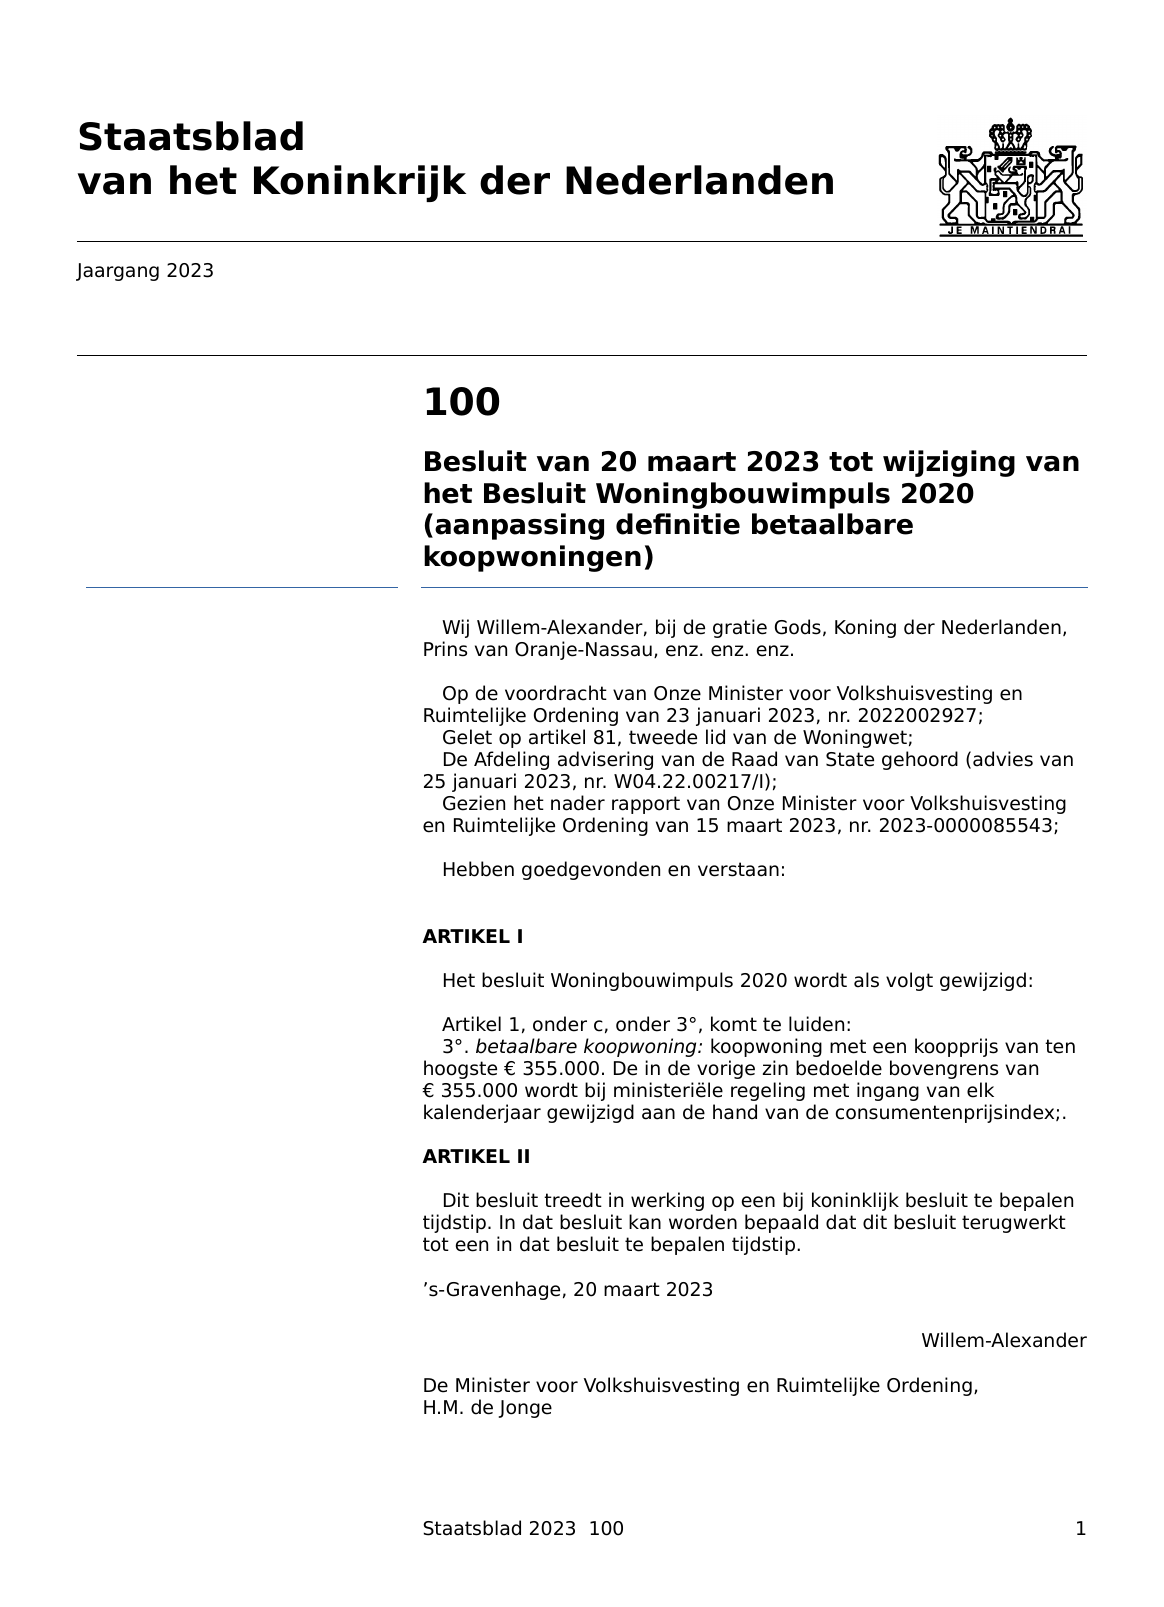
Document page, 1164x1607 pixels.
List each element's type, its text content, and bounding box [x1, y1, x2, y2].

table_header [886, 100, 1087, 241]
text Dit besluit treedt in werking op een bij koninklijk besluit te bepalen tijdstip. In dat besluit kan worden bepaald dat dit besluit terugwerkt tot een in dat besluit te bepalen tijdstip. [422, 1190, 1087, 1256]
text 3°. betaalbare koopwoning: koopwoning met een koopprijs van ten hoogste € 355.000. De in de vorige zin bedoelde bovengrens van € 355.000 wordt bij ministeriële regeling met ingang van elk kalenderjaar gewijzigd aan de hand van de consumentenprijsindex;. [422, 1036, 1087, 1124]
text Gelet op artikel 81, tweede lid van de Woningwet; [422, 727, 1087, 749]
picture [936, 115, 1087, 240]
text Gezien het nader rapport van Onze Minister voor Volkshuisvesting en Ruimtelijke Ordening van 15 maart 2023, nr. 2023-0000085543; [422, 793, 1087, 837]
text Artikel 1, onder c, onder 3°, komt te luiden: [422, 1014, 1087, 1036]
text De Minister voor Volkshuisvesting en Ruimtelijke Ordening, H.M. de Jonge [422, 1374, 1087, 1418]
subtitle 100 [422, 381, 1087, 424]
table_cell Jaargang 2023 [77, 242, 1087, 355]
subtitle ARTIKEL II [422, 1146, 1087, 1168]
text Op de voordracht van Onze Minister voor Volkshuisvesting en Ruimtelijke Ordening van 23 januari 2023, nr. 2022002927; [422, 683, 1087, 727]
subtitle ARTIKEL I [422, 926, 1087, 948]
text De Afdeling advisering van de Raad van State gehoord (advies van 25 januari 2023, nr. W04.22.00217/I); [422, 749, 1087, 793]
text Hebben goedgevonden en verstaan: [422, 859, 1087, 881]
text Willem-Alexander [422, 1330, 1087, 1352]
text ’s-Gravenhage, 20 maart 2023 [422, 1278, 1087, 1300]
table_header Staatsblad van het Koninkrijk der Nederlanden [77, 100, 886, 241]
text Het besluit Woningbouwimpuls 2020 wordt als volgt gewijzigd: [422, 970, 1087, 992]
text Besluit van 20 maart 2023 tot wijziging van het Besluit Woningbouwimpuls 2020 (aanpassing definitie betaalbare koopwoningen) [422, 447, 1087, 573]
text Wij Willem-Alexander, bij de gratie Gods, Koning der Nederlanden, Prins van Oranje-Nassau, enz. enz. enz. [422, 617, 1087, 661]
